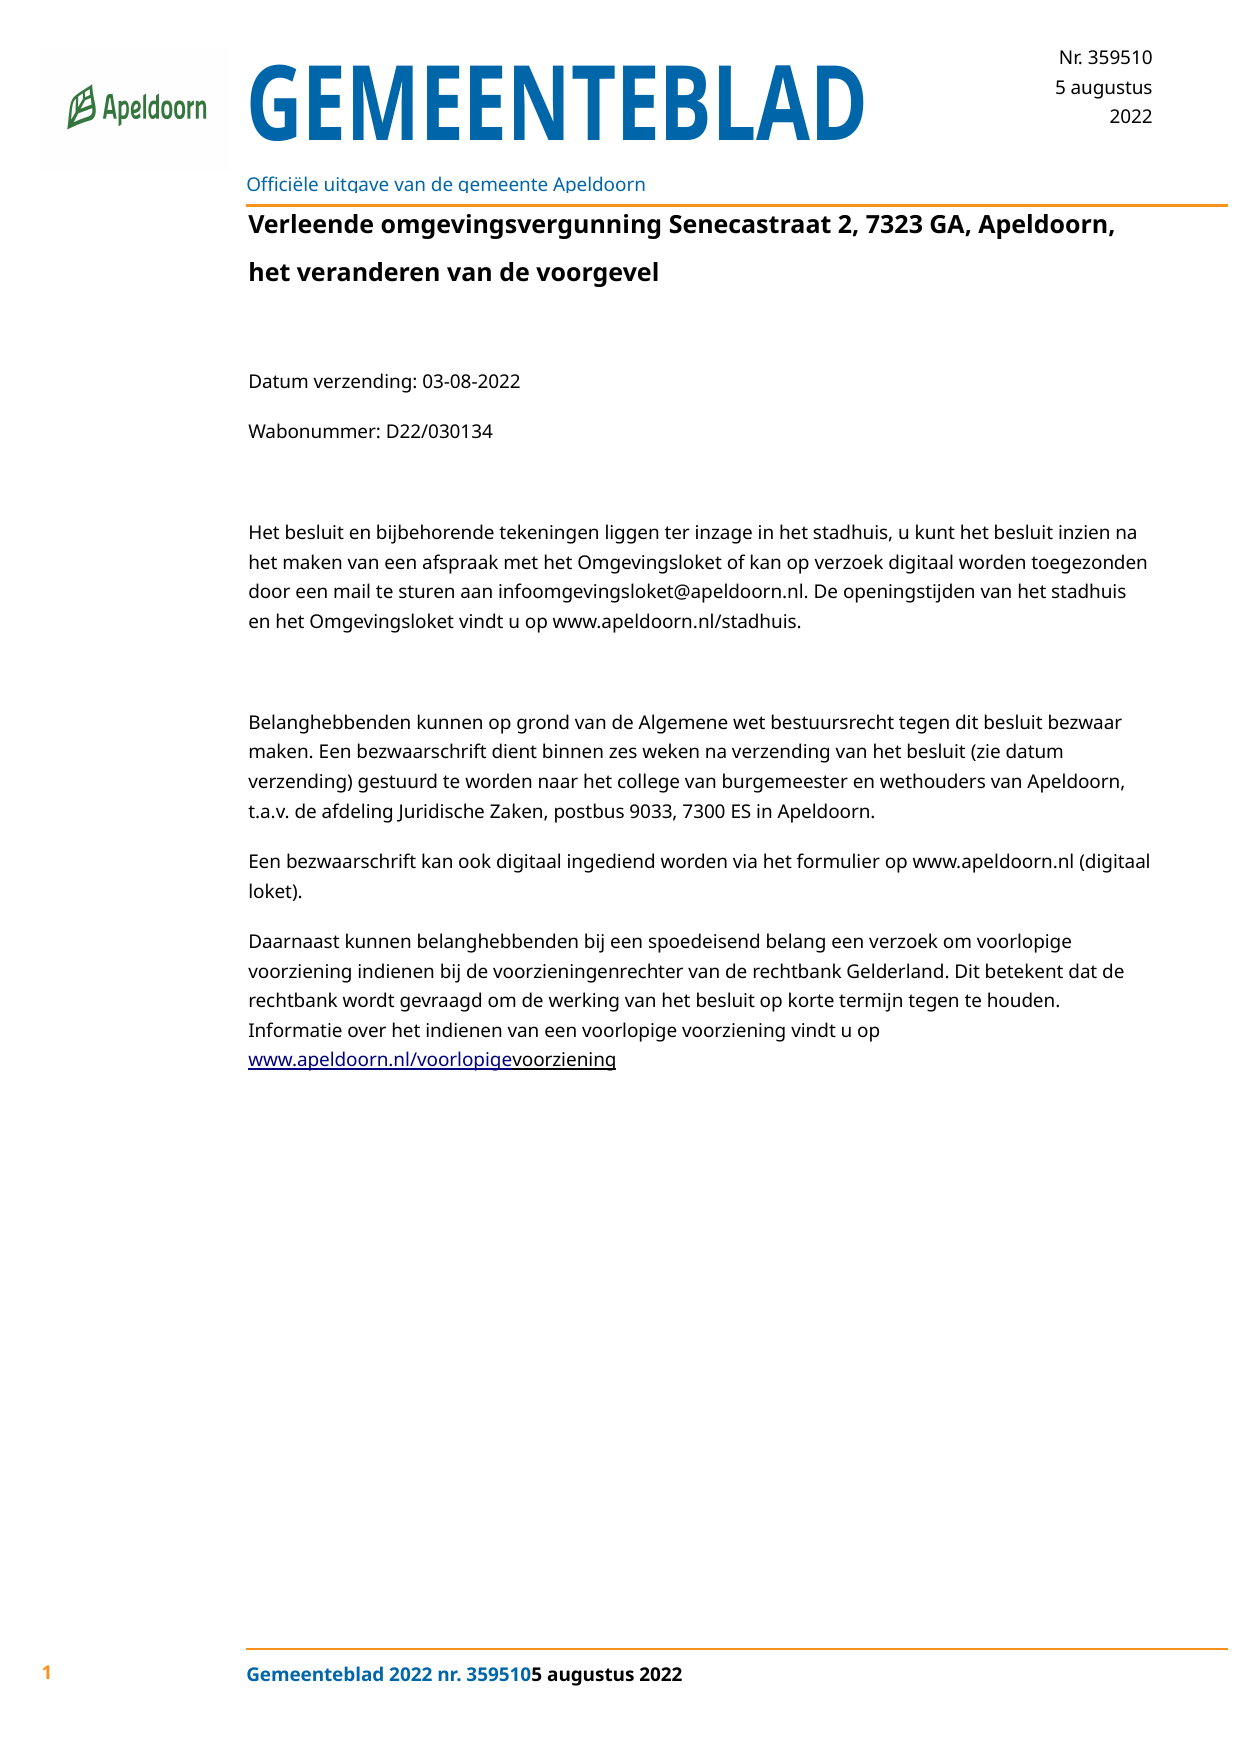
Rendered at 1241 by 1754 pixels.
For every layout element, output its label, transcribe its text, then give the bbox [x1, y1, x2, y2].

text Verleende omgevingsvergunning Senecastraat 2, 7323 GA, Apeldoorn, het veranderen van de voorgevel [248, 207, 1152, 288]
text Wabonummer: D22/030134 [248, 419, 1152, 444]
picture [41, 47, 231, 172]
text Daarnaast kunnen belanghebbenden bij een spoedeisend belang een verzoek om voorlopige voorziening indienen bij de voorzieningenrechter van de rechtbank Gelderland. Dit betekent dat de rechtbank wordt gevraagd om de werking van het besluit op korte termijn tegen te houden. Informatie over het indienen van een voorlopige voorziening vindt u op www.apeldoorn.nl/voorlopigevoorziening [248, 928, 1152, 1072]
text Belanghebbenden kunnen op grond van de Algemene wet bestuursrecht tegen dit besluit bezwaar maken. Een bezwaarschrift dient binnen zes weken na verzending van het besluit (zie datum verzending) gestuurd te worden naar het college van burgemeester en wethouders van Apeldoorn, t.a.v. de afdeling Juridische Zaken, postbus 9033, 7300 ES in Apeldoorn. [248, 709, 1152, 824]
text Het besluit en bijbehorende tekeningen liggen ter inzage in het stadhuis, u kunt het besluit inzien na het maken van een afspraak met het Omgevingsloket of kan op verzoek digitaal worden toegezonden door een mail te sturen aan infoomgevingsloket@apeldoorn.nl. De openingstijden van het stadhuis en het Omgevingsloket vindt u op www.apeldoorn.nl/stadhuis. [248, 519, 1152, 634]
text Datum verzending: 03-08-2022 [248, 368, 1152, 394]
text Een bezwaarschrift kan ook digitaal ingediend worden via het formulier op www.apeldoorn.nl (digitaal loket). [248, 848, 1152, 904]
